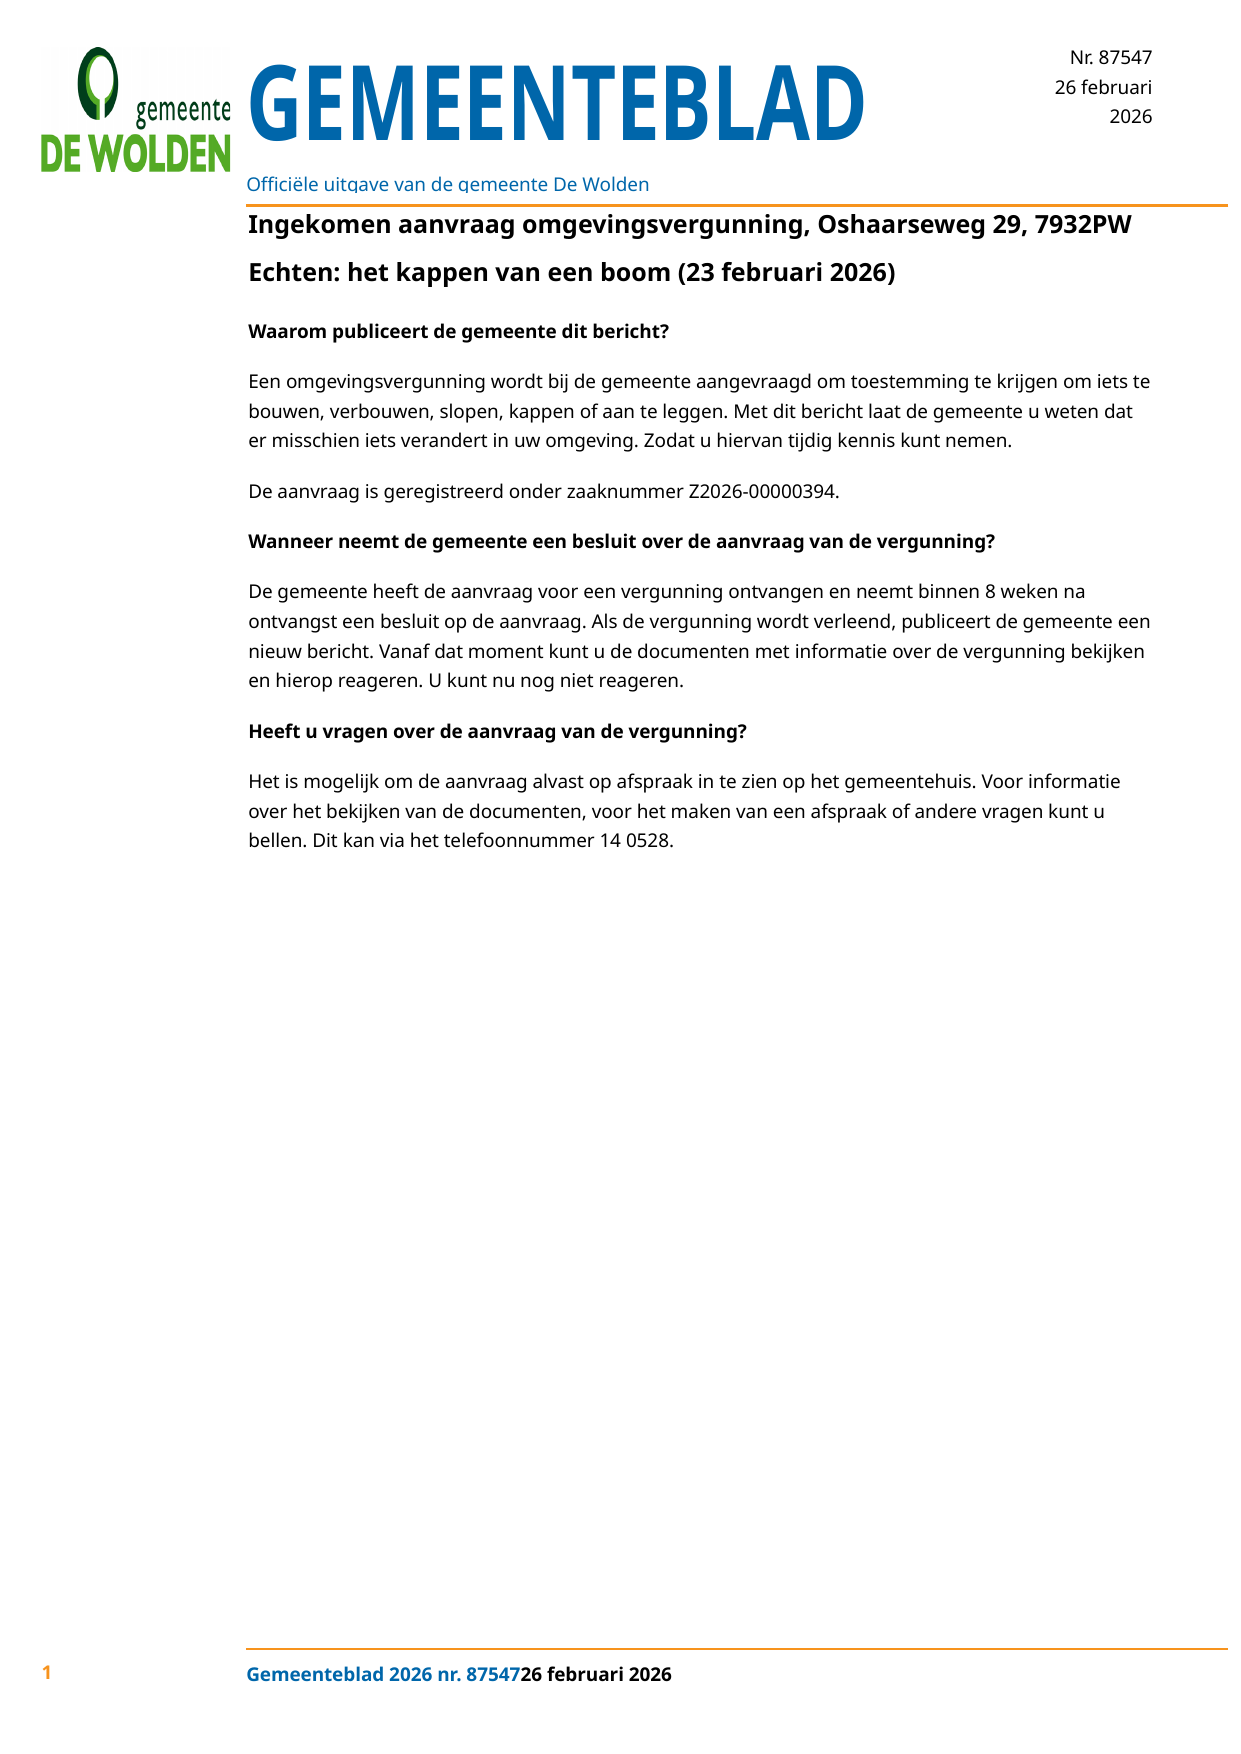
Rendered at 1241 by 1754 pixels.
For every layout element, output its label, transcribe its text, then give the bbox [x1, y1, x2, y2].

text De gemeente heeft de aanvraag voor een vergunning ontvangen en neemt binnen 8 weken na ontvangst een besluit op de aanvraag. Als de vergunning wordt verleend, publiceert de gemeente een nieuw bericht. Vanaf dat moment kunt u de documenten met informatie over de vergunning bekijken en hierop reageren. U kunt nu nog niet reageren. [248, 579, 1152, 693]
picture [41, 47, 231, 172]
text Het is mogelijk om de aanvraag alvast op afspraak in te zien op het gemeentehuis. Voor informatie over het bekijken van de documenten, voor het maken van een afspraak of andere vragen kunt u bellen. Dit kan via het telefoonnummer 14 0528. [248, 768, 1152, 853]
text Waarom publiceert de gemeente dit bericht? [248, 318, 1152, 344]
text Wanneer neemt de gemeente een besluit over de aanvraag van de vergunning? [248, 528, 1152, 554]
text De aanvraag is geregistreerd onder zaaknummer Z2026-00000394. [248, 478, 1152, 504]
text Een omgevingsvergunning wordt bij de gemeente aangevraagd om toestemming te krijgen om iets te bouwen, verbouwen, slopen, kappen of aan te leggen. Met dit bericht laat de gemeente u weten dat er misschien iets verandert in uw omgeving. Zodat u hiervan tijdig kennis kunt nemen. [248, 368, 1152, 453]
text Heeft u vragen over de aanvraag van de vergunning? [248, 718, 1152, 744]
text Ingekomen aanvraag omgevingsvergunning, Oshaarseweg 29, 7932PW Echten: het kappen van een boom (23 februari 2026) [248, 207, 1152, 288]
